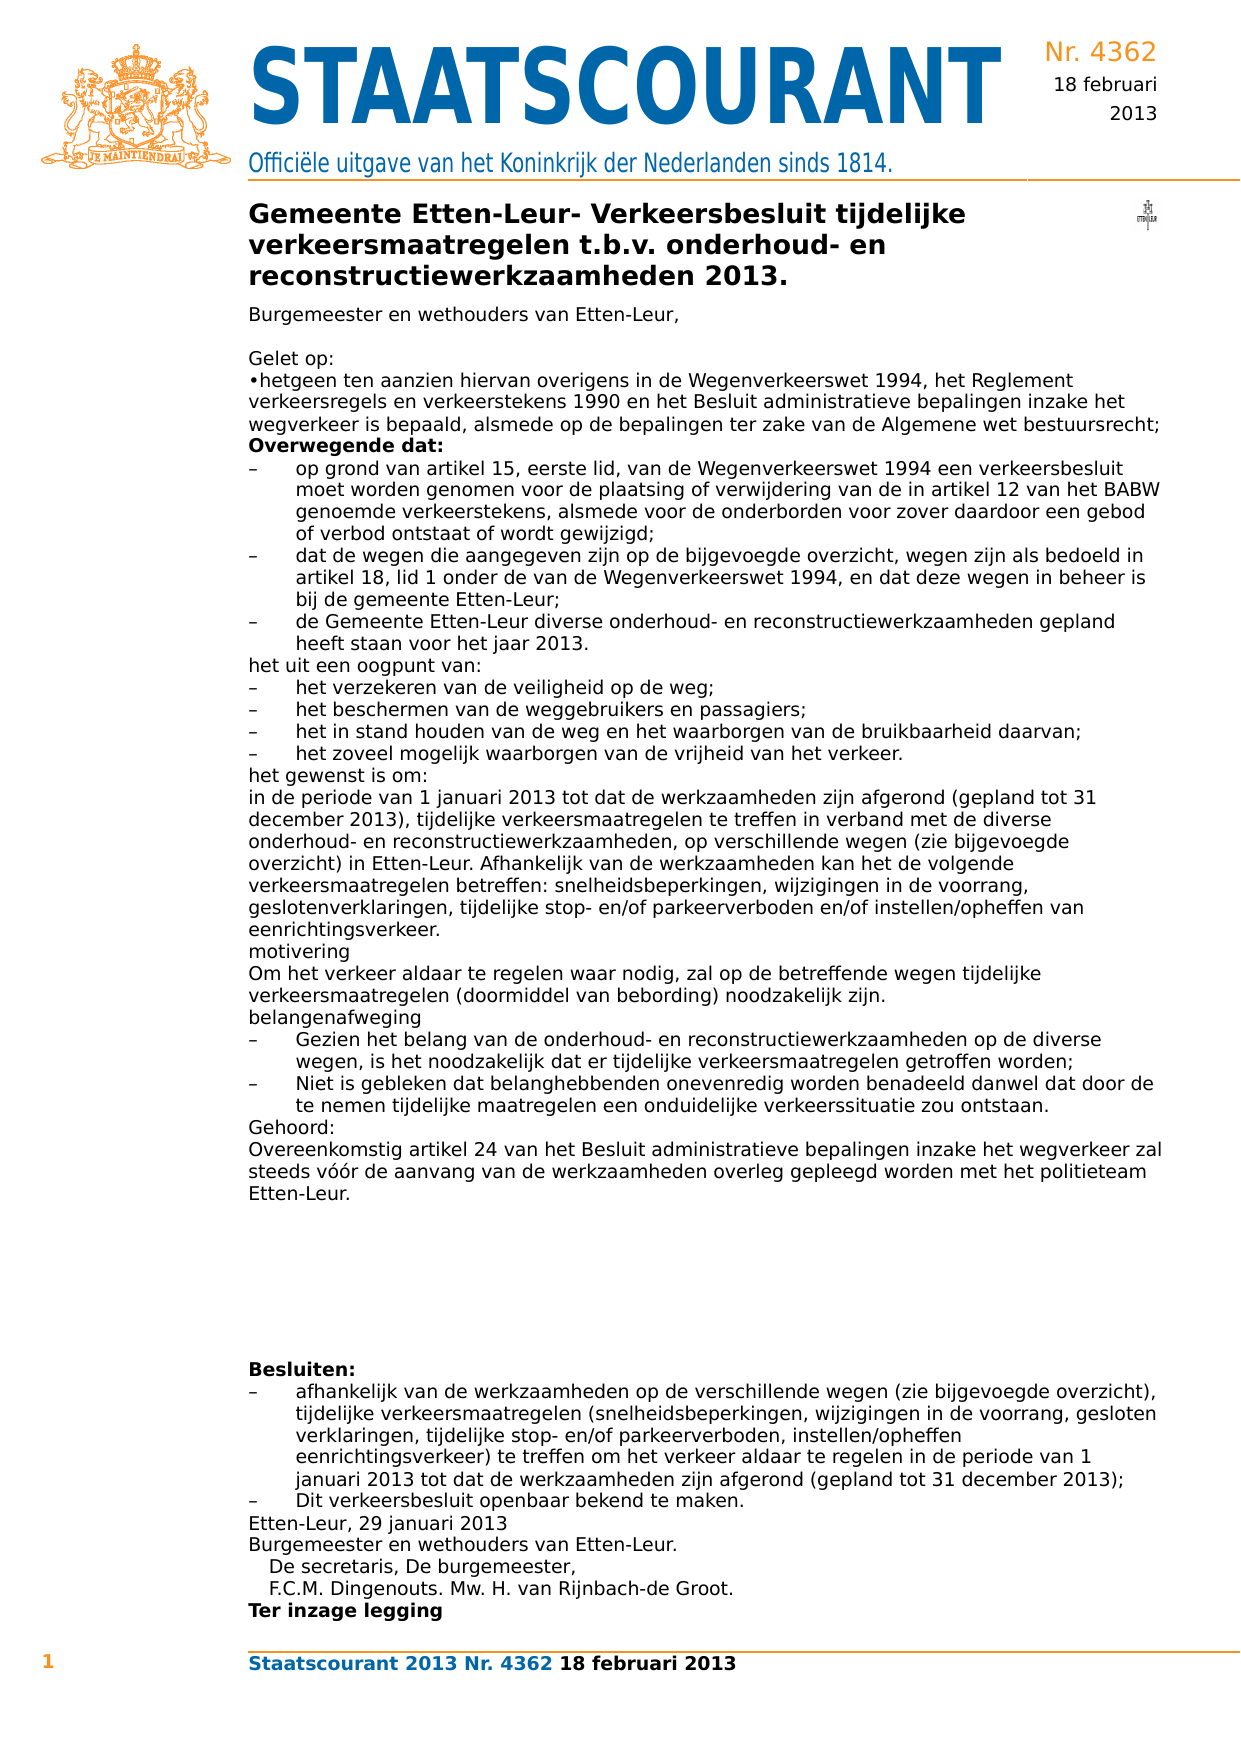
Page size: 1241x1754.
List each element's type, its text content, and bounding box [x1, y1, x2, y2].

text De secretaris, De burgemeester, [248, 1556, 1163, 1578]
text •hetgeen ten aanzien hiervan overigens in de Wegenverkeerswet 1994, het Reglement verkeersregels en verkeerstekens 1990 en het Besluit administratieve bepalingen inzake het wegverkeer is bepaald, alsmede op de bepalingen ter zake van de Algemene wet bestuursrecht; [248, 369, 1163, 435]
subtitle Burgemeester en wethouders van Etten-Leur, [248, 303, 1163, 326]
subtitle Gelet op: [248, 347, 1163, 369]
picture [1130, 198, 1164, 232]
text Overeenkomstig artikel 24 van het Besluit administratieve bepalingen inzake het wegverkeer zal steeds vóór de aanvang van de werkzaamheden overleg gepleegd worden met het politieteam Etten-Leur. [248, 1139, 1163, 1205]
subtitle het uit een oogpunt van: [248, 655, 1163, 677]
list het zoveel mogelijk waarborgen van de vrijheid van het verkeer. [248, 743, 1163, 765]
subtitle belangenafweging [248, 1007, 1163, 1029]
subtitle Overwegende dat: [248, 435, 1163, 457]
subtitle Etten-Leur, 29 januari 2013 [248, 1512, 1163, 1534]
text Om het verkeer aldaar te regelen waar nodig, zal op de betreffende wegen tijdelijke verkeersmaatregelen (doormiddel van bebording) noodzakelijk zijn. [248, 963, 1163, 1007]
subtitle Gemeente Etten-Leur- Verkeersbesluit tijdelijke verkeersmaatregelen t.b.v. onderhoud- en reconstructiewerkzaamheden 2013. [248, 199, 1163, 292]
subtitle in de periode van 1 januari 2013 tot dat de werkzaamheden zijn afgerond (gepland tot 31 december 2013), tijdelijke verkeersmaatregelen te treffen in verband met de diverse onderhoud- en reconstructiewerkzaamheden, op verschillende wegen (zie bijgevoegde overzicht) in Etten-Leur. Afhankelijk van de werkzaamheden kan het de volgende verkeersmaatregelen betreffen: snelheidsbeperkingen, wijzigingen in de voorrang, geslotenverklaringen, tijdelijke stop- en/of parkeerverboden en/of instellen/opheffen van eenrichtingsverkeer. [248, 787, 1163, 941]
list op grond van artikel 15, eerste lid, van de Wegenverkeerswet 1994 een verkeersbesluit moet worden genomen voor de plaatsing of verwijdering van de in artikel 12 van het BABW genoemde verkeerstekens, alsmede voor de onderborden voor zover daardoor een gebod of verbod ontstaat of wordt gewijzigd; [248, 457, 1163, 545]
list afhankelijk van de werkzaamheden op de verschillende wegen (zie bijgevoegde overzicht), tijdelijke verkeersmaatregelen (snelheidsbeperkingen, wijzigingen in de voorrang, gesloten verklaringen, tijdelijke stop- en/of parkeerverboden, instellen/opheffen eenrichtingsverkeer) te treffen om het verkeer aldaar te regelen in de periode van 1 januari 2013 tot dat de werkzaamheden zijn afgerond (gepland tot 31 december 2013); [248, 1381, 1163, 1490]
text Besluiten: [248, 1358, 1163, 1381]
list het verzekeren van de veiligheid op de weg; [248, 677, 1163, 699]
list de Gemeente Etten-Leur diverse onderhoud- en reconstructiewerkzaamheden gepland heeft staan voor het jaar 2013. [248, 611, 1163, 655]
picture [41, 44, 231, 169]
list Niet is gebleken dat belanghebbenden onevenredig worden benadeeld danwel dat door de te nemen tijdelijke maatregelen een onduidelijke verkeerssituatie zou ontstaan. [248, 1073, 1163, 1117]
subtitle Gehoord: [248, 1117, 1163, 1139]
text F.C.M. Dingenouts. Mw. H. van Rijnbach-de Groot. [248, 1578, 1163, 1600]
subtitle motivering [248, 941, 1163, 963]
subtitle Ter inzage legging [248, 1600, 1163, 1622]
list het in stand houden van de weg en het waarborgen van de bruikbaarheid daarvan; [248, 721, 1163, 743]
list het beschermen van de weggebruikers en passagiers; [248, 699, 1163, 721]
subtitle het gewenst is om: [248, 765, 1163, 787]
list dat de wegen die aangegeven zijn op de bijgevoegde overzicht, wegen zijn als bedoeld in artikel 18, lid 1 onder de van de Wegenverkeerswet 1994, en dat deze wegen in beheer is bij de gemeente Etten-Leur; [248, 545, 1163, 611]
list Gezien het belang van de onderhoud- en reconstructiewerkzaamheden op de diverse wegen, is het noodzakelijk dat er tijdelijke verkeersmaatregelen getroffen worden; [248, 1029, 1163, 1073]
text Burgemeester en wethouders van Etten-Leur. [248, 1534, 1163, 1556]
list Dit verkeersbesluit openbaar bekend te maken. [248, 1490, 1163, 1512]
